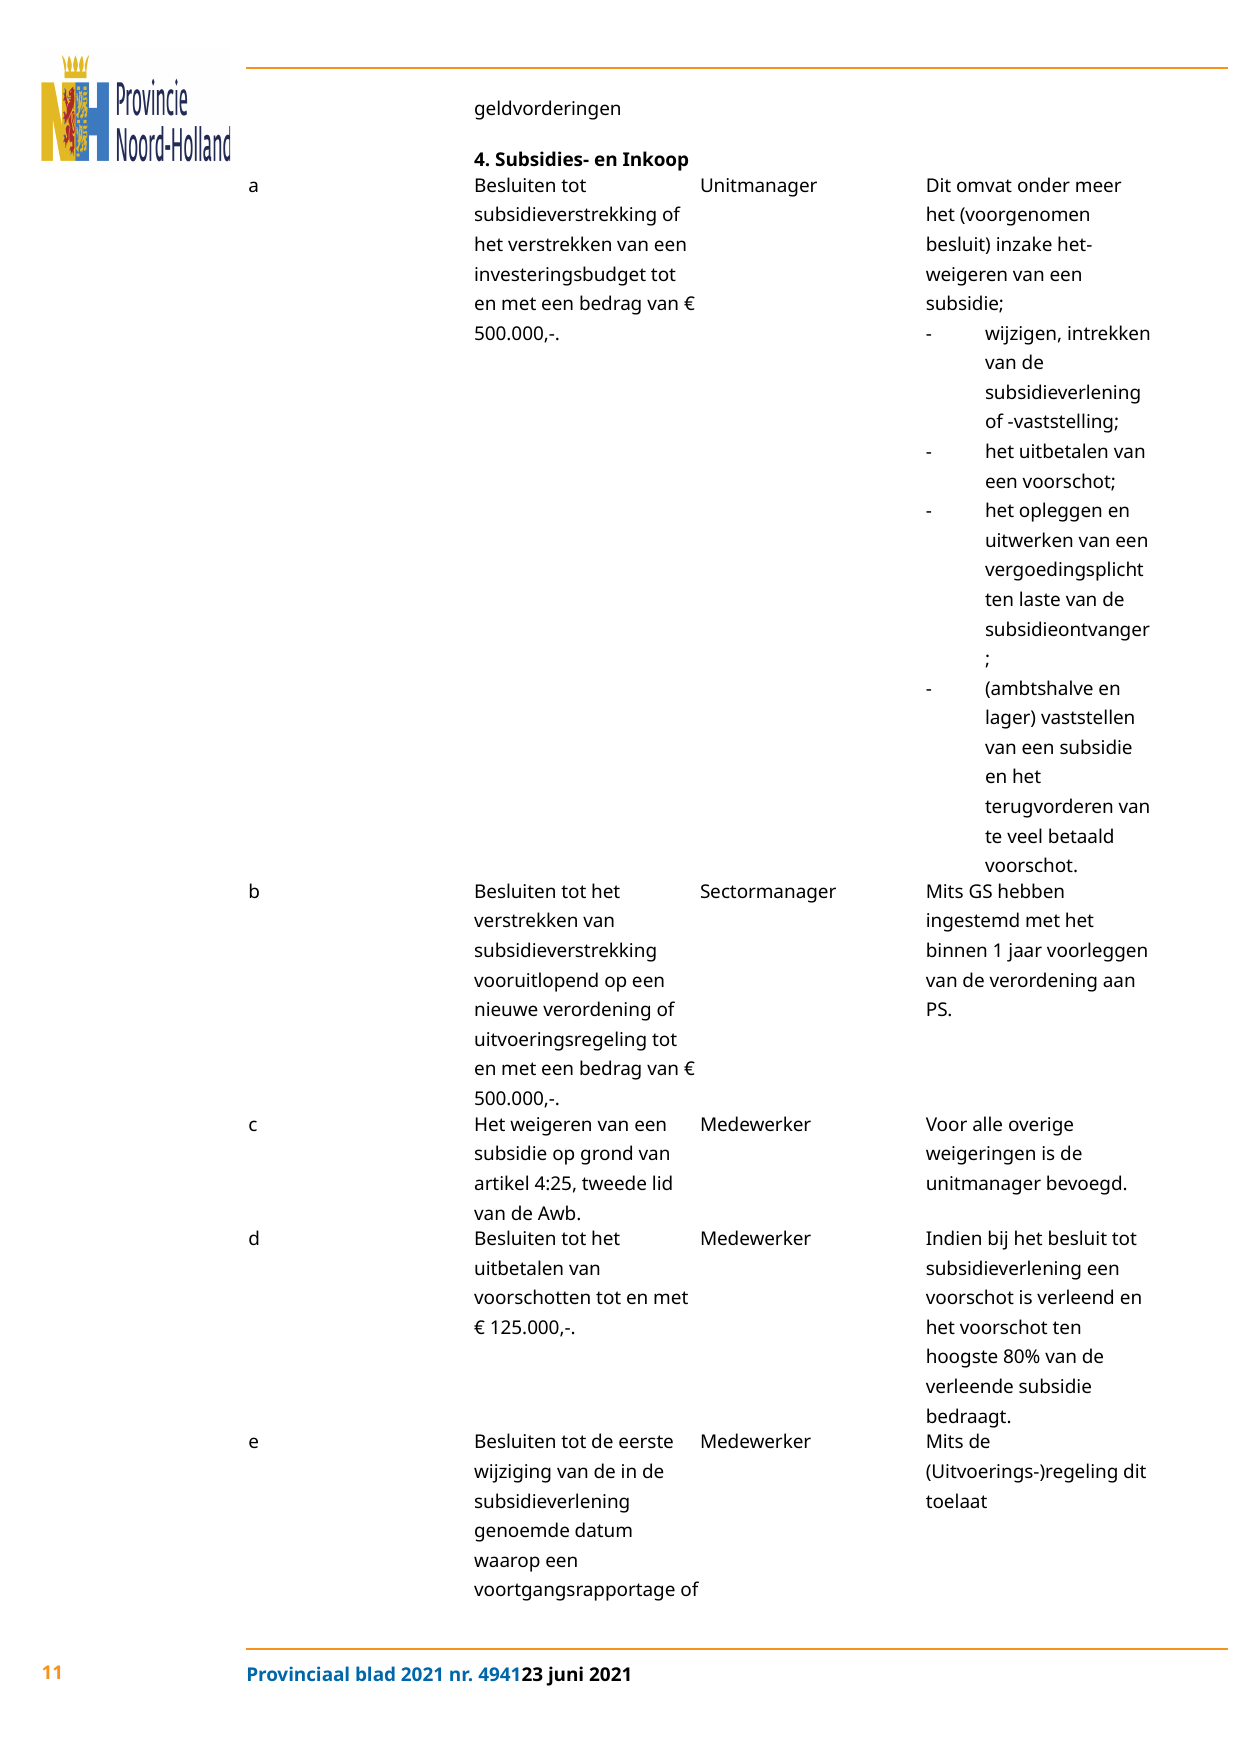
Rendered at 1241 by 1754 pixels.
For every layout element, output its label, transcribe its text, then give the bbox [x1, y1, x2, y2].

table_cell Medewerker [700, 1111, 926, 1225]
table_cell [926, 95, 1152, 121]
table_cell Indien bij het besluit tot subsidieverlening een voorschot is verleend en het voorschot ten hoogste 80% van de verleende subsidie bedraagt. [926, 1225, 1152, 1429]
table_cell d [248, 1225, 474, 1429]
table_cell Unitmanager [700, 172, 926, 878]
table_cell Besluiten tot het uitbetalen van voorschotten tot en met € 125.000,-. [474, 1225, 700, 1429]
table_cell [700, 95, 926, 121]
table_cell Mits de (Uitvoerings-)regeling dit toelaat [926, 1429, 1152, 1602]
table_cell [248, 95, 474, 121]
table_cell Dit omvat onder meer het (voorgenomen besluit) inzake het-weigeren van een subsidie; wijzigen, intrekken van de subsidieverlening of -vaststelling; het uitbetalen van een voorschot; het opleggen en uitwerken van een vergoedingsplicht ten laste van de subsidieontvanger; (ambtshalve en lager) vaststellen van een subsidie en het terugvorderen van te veel betaald voorschot. [926, 172, 1152, 878]
table_cell 4. Subsidies- en Inkoop [474, 146, 1152, 172]
table_cell Besluiten tot de eerste wijziging van de in de subsidieverlening genoemde datum waarop een voortgangsrapportage of [474, 1429, 700, 1602]
table_cell geldvorderingen [474, 95, 700, 121]
table_cell Medewerker [700, 1225, 926, 1429]
table_cell [248, 121, 1152, 146]
picture [41, 47, 231, 172]
table_cell a [248, 172, 474, 878]
table_cell Medewerker [700, 1429, 926, 1602]
table_cell Sectormanager [700, 878, 926, 1111]
table_cell Mits GS hebben ingestemd met het binnen 1 jaar voorleggen van de verordening aan PS. [926, 878, 1152, 1111]
table_cell Besluiten tot subsidieverstrekking of het verstrekken van een investeringsbudget tot en met een bedrag van € 500.000,-. [474, 172, 700, 878]
table_cell c [248, 1111, 474, 1225]
table_cell Besluiten tot het verstrekken van subsidieverstrekking vooruitlopend op een nieuwe verordening of uitvoeringsregeling tot en met een bedrag van € 500.000,-. [474, 878, 700, 1111]
table_cell Voor alle overige weigeringen is de unitmanager bevoegd. [926, 1111, 1152, 1225]
table_cell [248, 146, 474, 172]
table_cell e [248, 1429, 474, 1602]
table_cell Het weigeren van een subsidie op grond van artikel 4:25, tweede lid van de Awb. [474, 1111, 700, 1225]
table_cell b [248, 878, 474, 1111]
